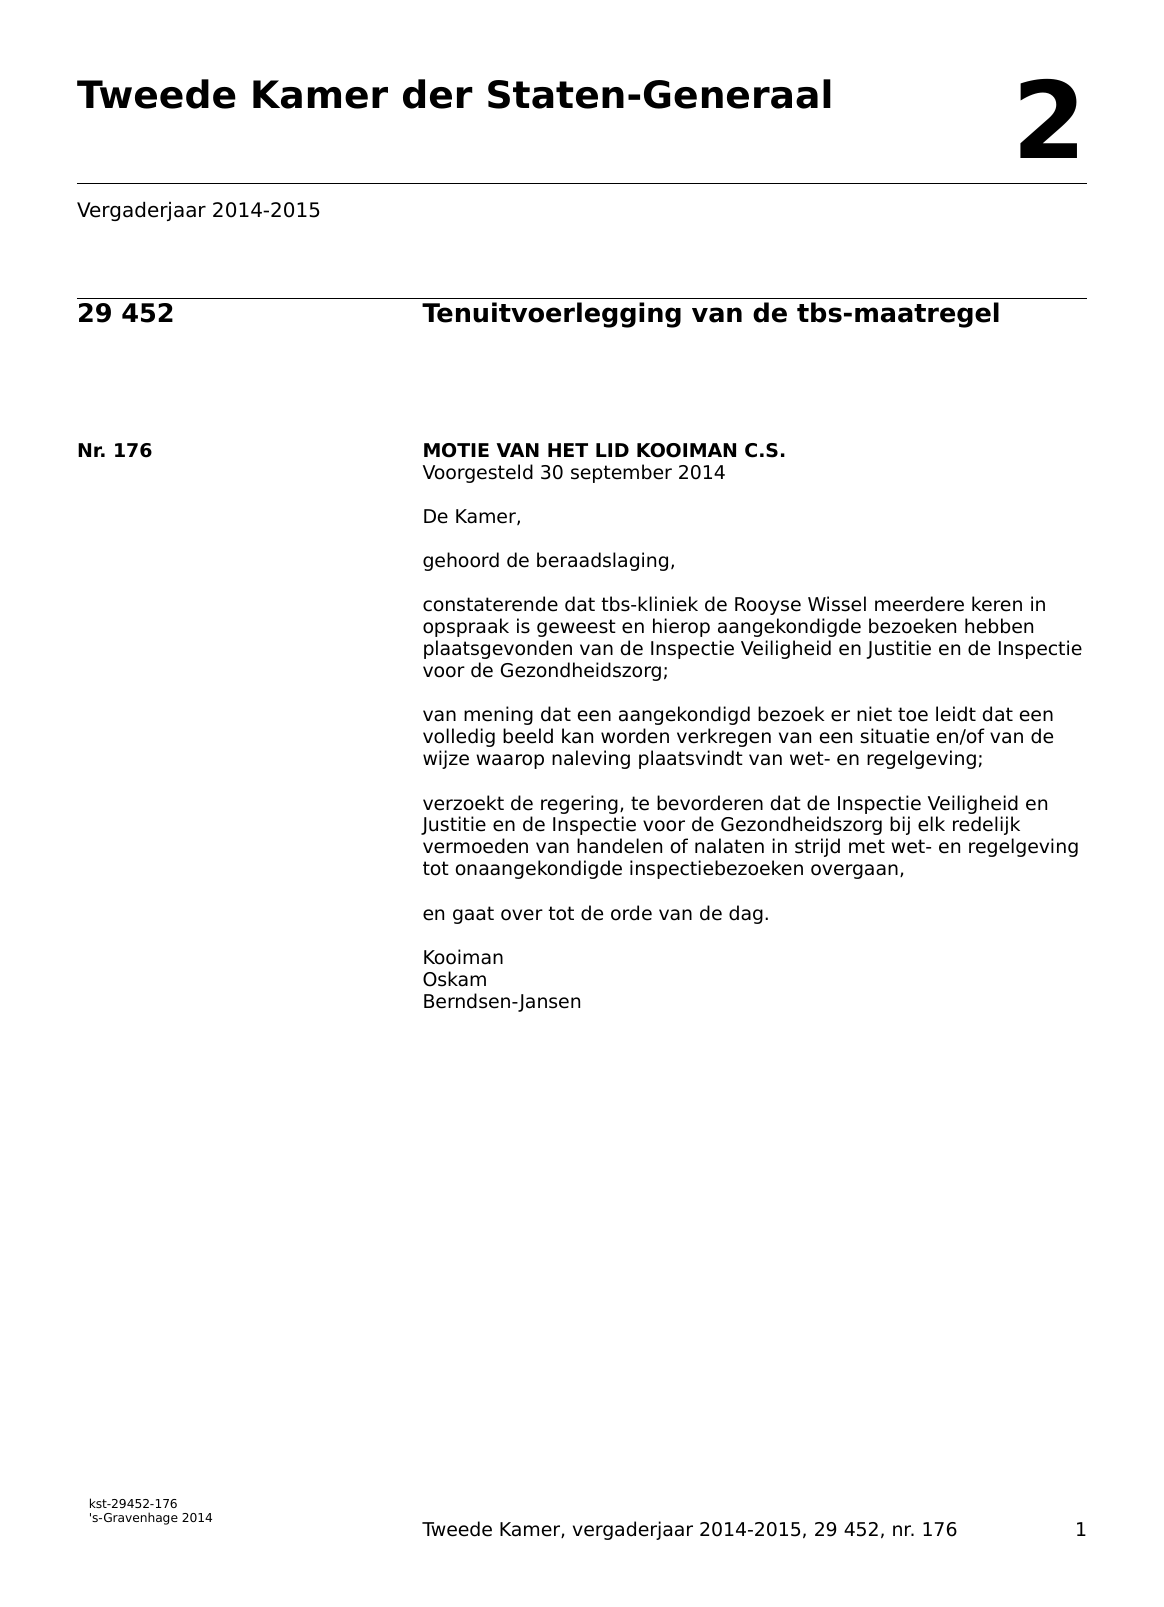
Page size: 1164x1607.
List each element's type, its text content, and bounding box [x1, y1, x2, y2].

subtitle 29 452 Tenuitvoerlegging van de tbs-maatregel [77, 299, 1087, 329]
subtitle Nr. 176 MOTIE VAN HET LID KOOIMAN C.S. [77, 440, 1087, 462]
table_header 2 [886, 59, 1087, 183]
text 's-Gravenhage 2014 [88, 1511, 323, 1525]
text en gaat over tot de orde van de dag. [422, 902, 1087, 924]
text Oskam [422, 969, 1087, 991]
table_header Tweede Kamer der Staten-Generaal [77, 59, 886, 183]
text kst-29452-176 [88, 1497, 323, 1511]
text Berndsen-Jansen [422, 991, 1087, 1013]
text verzoekt de regering, te bevorderen dat de Inspectie Veiligheid en Justitie en de Inspectie voor de Gezondheidszorg bij elk redelijk vermoeden van handelen of nalaten in strijd met wet- en regelgeving tot onaangekondigde inspectiebezoeken overgaan, [422, 792, 1087, 880]
table_cell Vergaderjaar 2014-2015 [77, 184, 1087, 298]
text Kooiman [422, 947, 1087, 969]
text constaterende dat tbs-kliniek de Rooyse Wissel meerdere keren in opspraak is geweest en hierop aangekondigde bezoeken hebben plaatsgevonden van de Inspectie Veiligheid en Justitie en de Inspectie voor de Gezondheidszorg; [422, 594, 1087, 682]
text De Kamer, [422, 506, 1087, 528]
text gehoord de beraadslaging, [422, 550, 1087, 572]
text van mening dat een aangekondigd bezoek er niet toe leidt dat een volledig beeld kan worden verkregen van een situatie en/of van de wijze waarop naleving plaatsvindt van wet- en regelgeving; [422, 704, 1087, 770]
text Voorgesteld 30 september 2014 [422, 462, 1087, 484]
